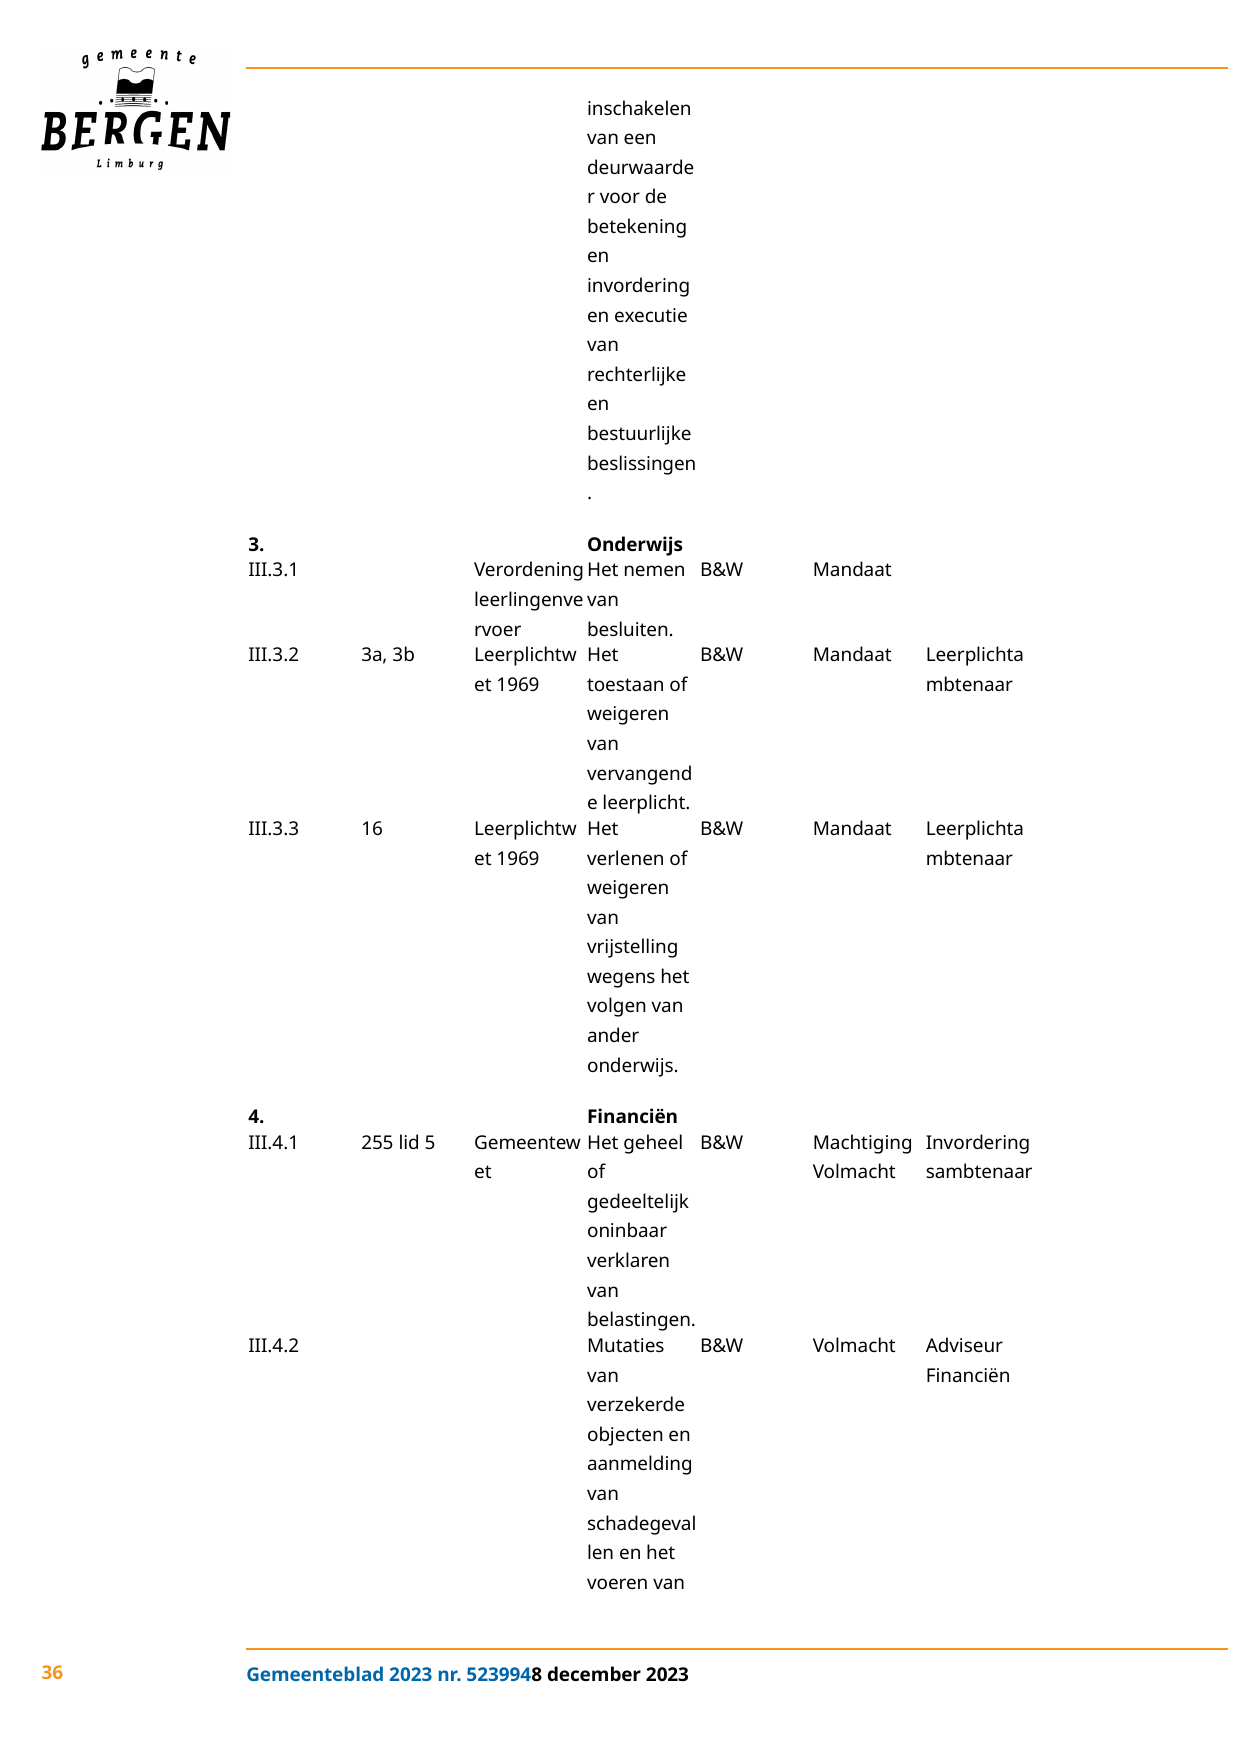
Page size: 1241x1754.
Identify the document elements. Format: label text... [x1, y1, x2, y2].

table_cell [361, 1103, 474, 1129]
table_cell [248, 1078, 361, 1103]
table_cell 3. [248, 531, 361, 557]
table_cell Leerplichtwet 1969 [474, 641, 587, 815]
table_cell [1039, 641, 1152, 815]
table_cell [926, 505, 1038, 531]
table_cell [474, 505, 587, 531]
table_cell [926, 531, 1038, 557]
table_cell [813, 505, 926, 531]
table_cell [474, 1332, 587, 1594]
table_cell 255 lid 5 [361, 1129, 474, 1332]
table_cell [587, 1078, 700, 1103]
table_cell [361, 557, 474, 641]
table_cell [1039, 95, 1152, 505]
table_cell [1039, 1332, 1152, 1594]
table_cell [700, 1103, 813, 1129]
table_cell Mandaat [813, 815, 926, 1077]
table_cell B&W [700, 557, 813, 641]
table_cell [1039, 815, 1152, 1077]
table_cell [700, 1078, 813, 1103]
table_cell [474, 1078, 587, 1103]
table_cell B&W [700, 815, 813, 1077]
table_cell [700, 505, 813, 531]
table_cell [474, 95, 587, 505]
table_cell Leerplichtambtenaar [926, 641, 1038, 815]
table_cell [813, 1078, 926, 1103]
table_cell Volmacht [813, 1332, 926, 1594]
table_cell Adviseur Financiën [926, 1332, 1038, 1594]
table_cell Mutaties van verzekerde objecten en aanmelding van schadegevallen en het voeren van [587, 1332, 700, 1594]
table_cell Mandaat [813, 641, 926, 815]
table_cell [361, 1332, 474, 1594]
table_cell [813, 1103, 926, 1129]
table_cell III.3.2 [248, 641, 361, 815]
table_cell [248, 505, 361, 531]
table_cell [1039, 1129, 1152, 1332]
table_cell Mandaat [813, 557, 926, 641]
table_cell Verordening leerlingenvervoer [474, 557, 587, 641]
table_cell B&W [700, 1129, 813, 1332]
table_cell III.3.3 [248, 815, 361, 1077]
table_cell [248, 95, 361, 505]
table_cell [813, 531, 926, 557]
table_cell [474, 1103, 587, 1129]
table_cell Machtiging Volmacht [813, 1129, 926, 1332]
table_cell [1039, 557, 1152, 641]
table_cell [700, 531, 813, 557]
table_cell [587, 505, 700, 531]
table_cell 16 [361, 815, 474, 1077]
table_cell [361, 95, 474, 505]
table_cell [361, 531, 474, 557]
table_cell [700, 95, 813, 505]
table_cell [813, 95, 926, 505]
table_cell Het verlenen of weigeren van vrijstelling wegens het volgen van ander onderwijs. [587, 815, 700, 1077]
table_cell [474, 531, 587, 557]
table_cell Financiën [587, 1103, 700, 1129]
table_cell B&W [700, 641, 813, 815]
table_cell 3a, 3b [361, 641, 474, 815]
table_cell Gemeentewet [474, 1129, 587, 1332]
table_cell Het toestaan of weigeren van vervangende leerplicht. [587, 641, 700, 815]
table_cell [361, 505, 474, 531]
table_cell [1039, 531, 1152, 557]
table_cell III.4.1 [248, 1129, 361, 1332]
table_cell 4. [248, 1103, 361, 1129]
table_cell [1039, 1078, 1152, 1103]
table_cell III.4.2 [248, 1332, 361, 1594]
picture [41, 47, 231, 172]
table_cell [926, 95, 1038, 505]
table_cell [926, 1078, 1038, 1103]
table_cell [926, 557, 1038, 641]
table_cell [1039, 1103, 1152, 1129]
table_cell III.3.1 [248, 557, 361, 641]
table_cell [361, 1078, 474, 1103]
table_cell Invorderingsambtenaar [926, 1129, 1038, 1332]
table_cell Het geheel of gedeeltelijk oninbaar verklaren van belastingen. [587, 1129, 700, 1332]
table_cell B&W [700, 1332, 813, 1594]
table_cell inschakelen van een deurwaarder voor de betekening en invordering en executie van rechterlijke en bestuurlijke beslissingen. [587, 95, 700, 505]
table_cell [1039, 505, 1152, 531]
table_cell Leerplichtwet 1969 [474, 815, 587, 1077]
table_cell Het nemen van besluiten. [587, 557, 700, 641]
table_cell [926, 1103, 1038, 1129]
table_cell Onderwijs [587, 531, 700, 557]
table_cell Leerplichtambtenaar [926, 815, 1038, 1077]
